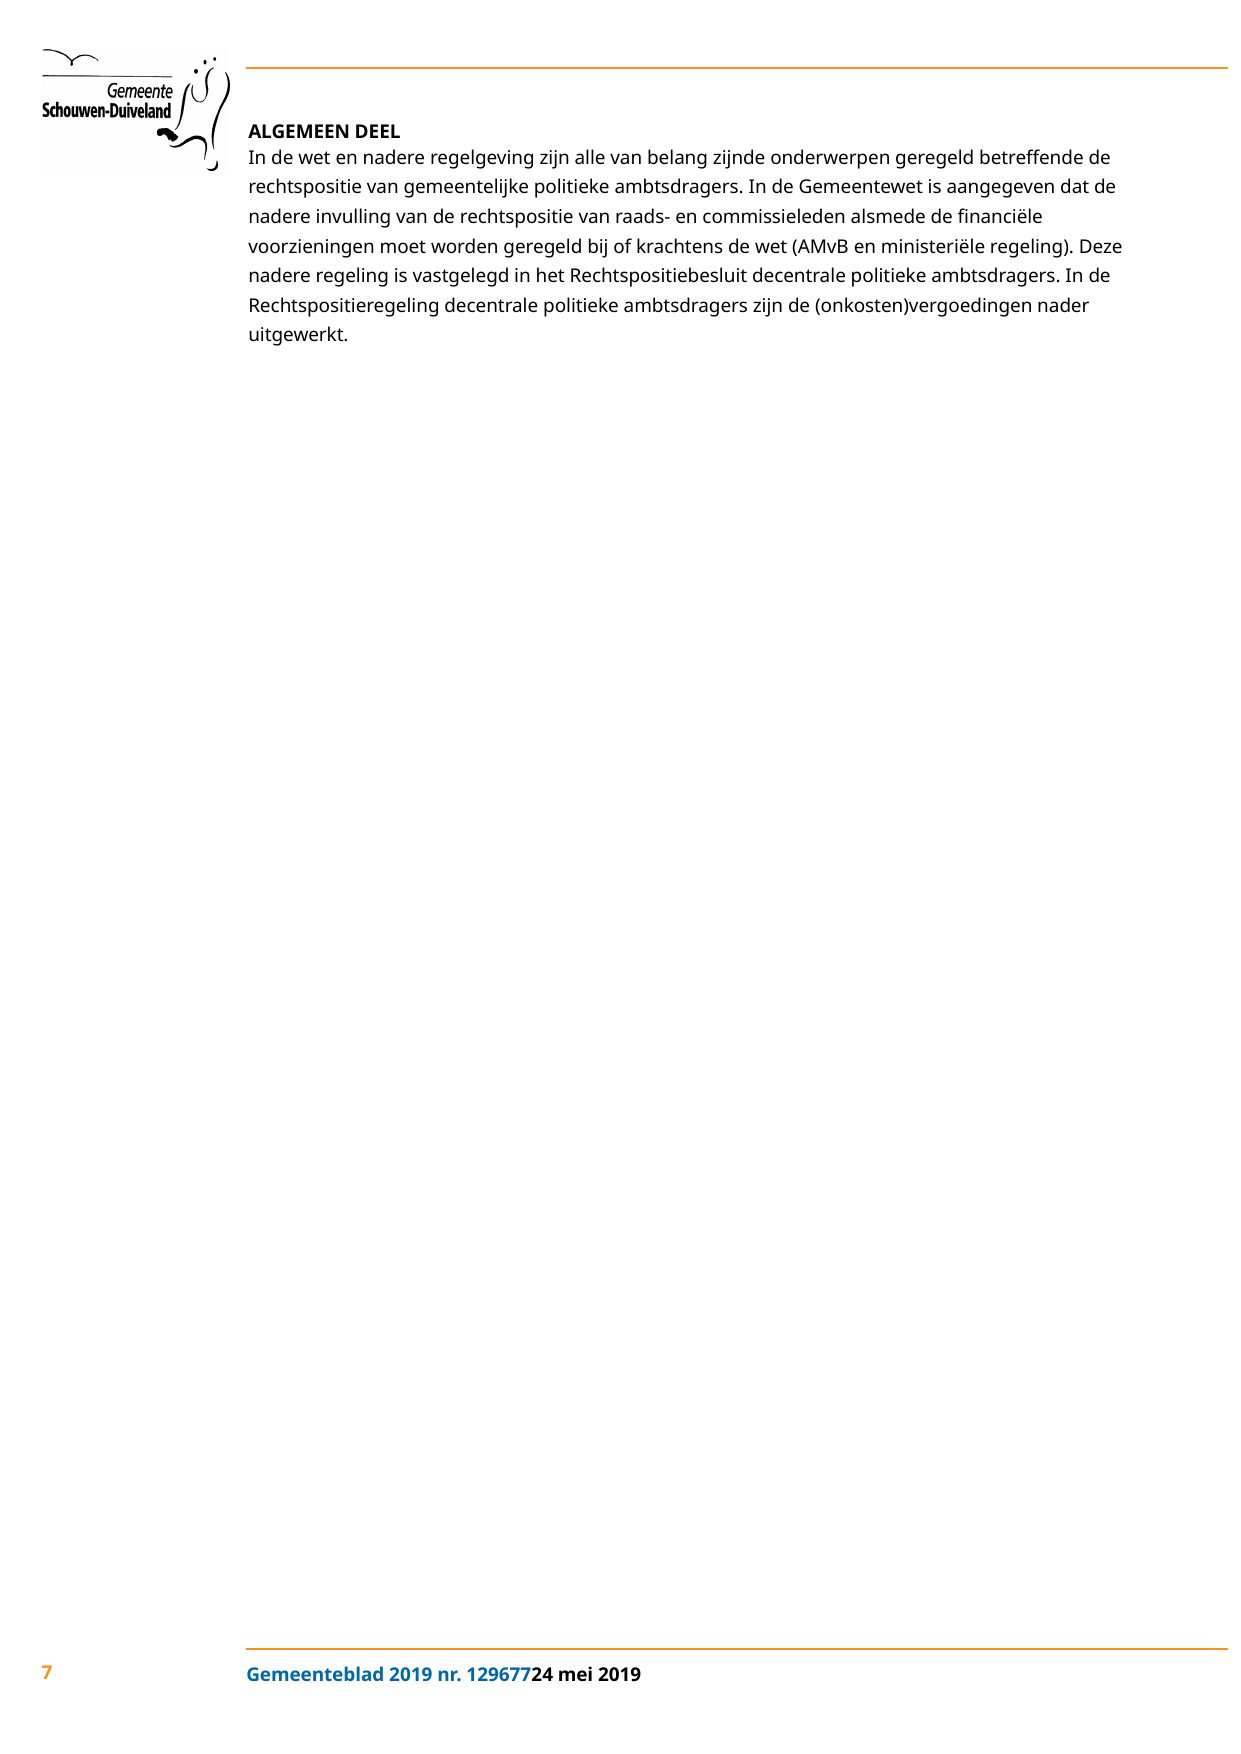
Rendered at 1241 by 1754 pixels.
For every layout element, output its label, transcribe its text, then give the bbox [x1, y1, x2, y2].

text ALGEMEEN DEEL [248, 116, 1152, 144]
text In de wet en nadere regelgeving zijn alle van belang zijnde onderwerpen geregeld betreffende de rechtspositie van gemeentelijke politieke ambtsdragers. In de Gemeentewet is aangegeven dat de nadere invulling van de rechtspositie van raads- en commissieleden alsmede de financiële voorzieningen moet worden geregeld bij of krachtens de wet (AMvB en ministeriële regeling). Deze nadere regeling is vastgelegd in het Rechtspositiebesluit decentrale politieke ambtsdragers. In de Rechtspositieregeling decentrale politieke ambtsdragers zijn de (onkosten)vergoedingen nader uitgewerkt. [248, 144, 1152, 347]
picture [41, 47, 231, 172]
